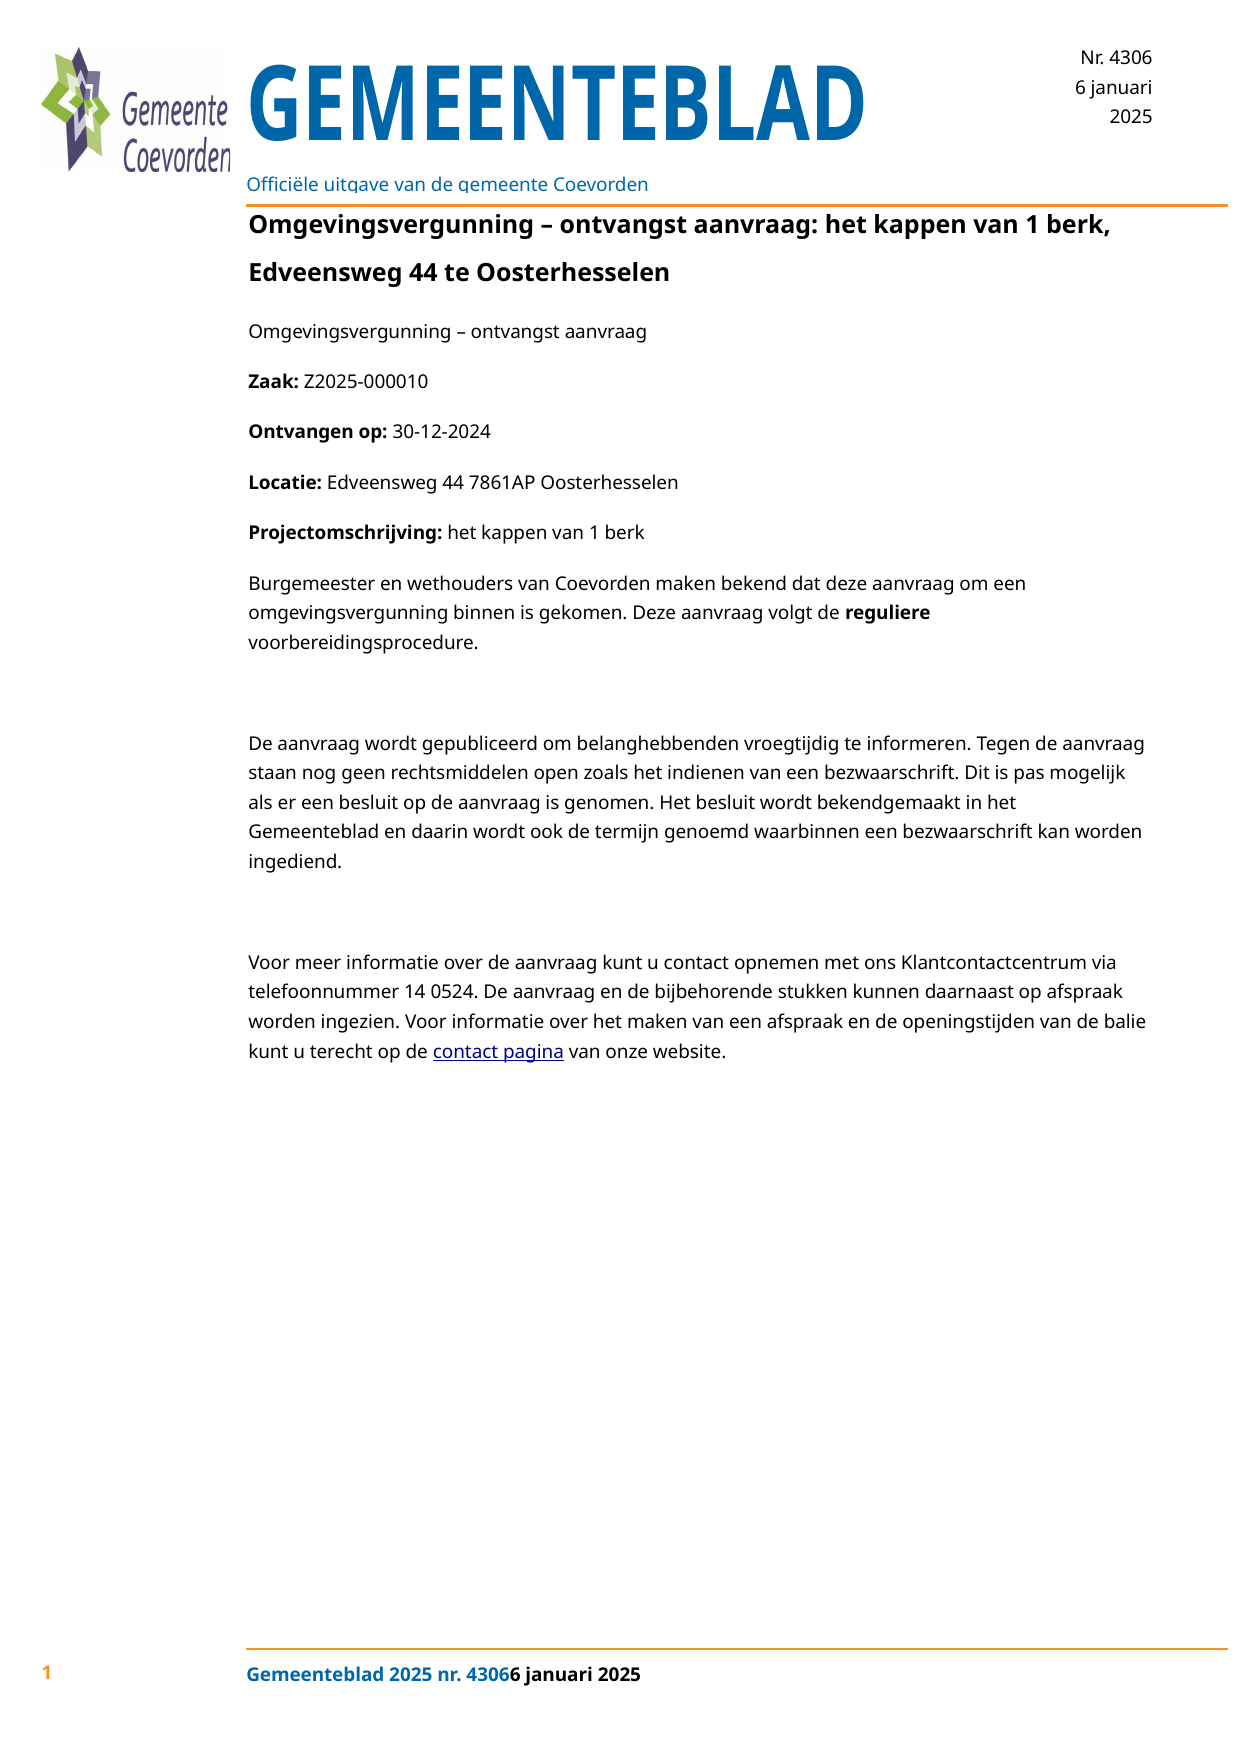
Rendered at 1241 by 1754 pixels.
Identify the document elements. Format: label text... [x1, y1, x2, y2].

text Burgemeester en wethouders van Coevorden maken bekend dat deze aanvraag om een omgevingsvergunning binnen is gekomen. Deze aanvraag volgt de reguliere voorbereidingsprocedure. [248, 570, 1152, 655]
text Voor meer informatie over de aanvraag kunt u contact opnemen met ons Klantcontactcentrum via telefoonnummer 14 0524. De aanvraag en de bijbehorende stukken kunnen daarnaast op afspraak worden ingezien. Voor informatie over het maken van een afspraak en de openingstijden van de balie kunt u terecht op de contact pagina van onze website. [248, 949, 1152, 1064]
picture [41, 47, 231, 172]
text Locatie: Edveensweg 44 7861AP Oosterhesselen [248, 469, 1152, 495]
text Ontvangen op: 30-12-2024 [248, 419, 1152, 444]
text Omgevingsvergunning – ontvangst aanvraag [248, 318, 1152, 344]
text Omgevingsvergunning – ontvangst aanvraag: het kappen van 1 berk, Edveensweg 44 te Oosterhesselen [248, 207, 1152, 288]
text De aanvraag wordt gepubliceerd om belanghebbenden vroegtijdig te informeren. Tegen de aanvraag staan nog geen rechtsmiddelen open zoals het indienen van een bezwaarschrift. Dit is pas mogelijk als er een besluit op de aanvraag is genomen. Het besluit wordt bekendgemaakt in het Gemeenteblad en daarin wordt ook de termijn genoemd waarbinnen een bezwaarschrift kan worden ingediend. [248, 730, 1152, 874]
text Projectomschrijving: het kappen van 1 berk [248, 519, 1152, 545]
text Zaak: Z2025-000010 [248, 368, 1152, 394]
